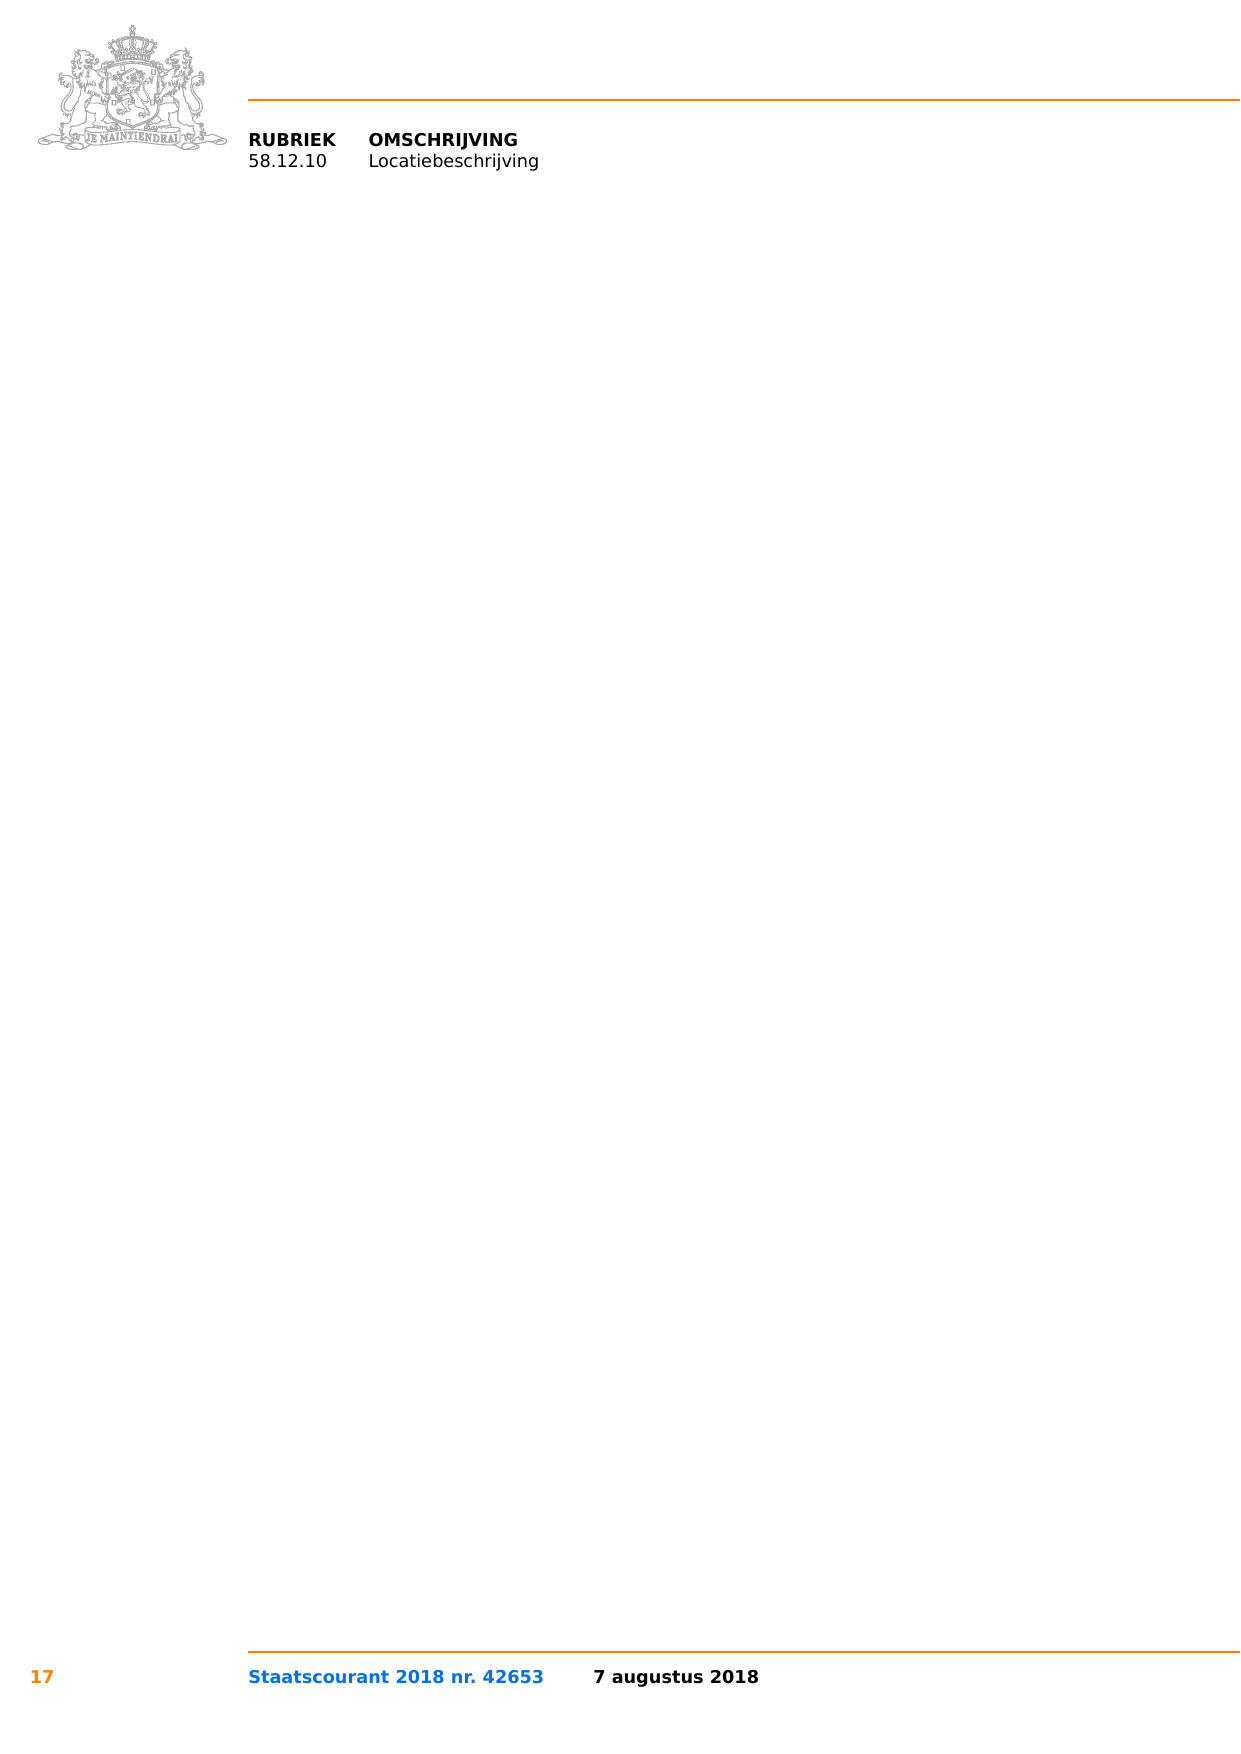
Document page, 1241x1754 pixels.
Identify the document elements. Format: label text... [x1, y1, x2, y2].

table_header RUBRIEK [248, 130, 362, 151]
table_header OMSCHRIJVING [363, 130, 1163, 151]
table_cell Locatiebeschrijving [363, 151, 1163, 171]
table_cell 58.12.10 [248, 151, 362, 171]
picture [38, 25, 227, 150]
